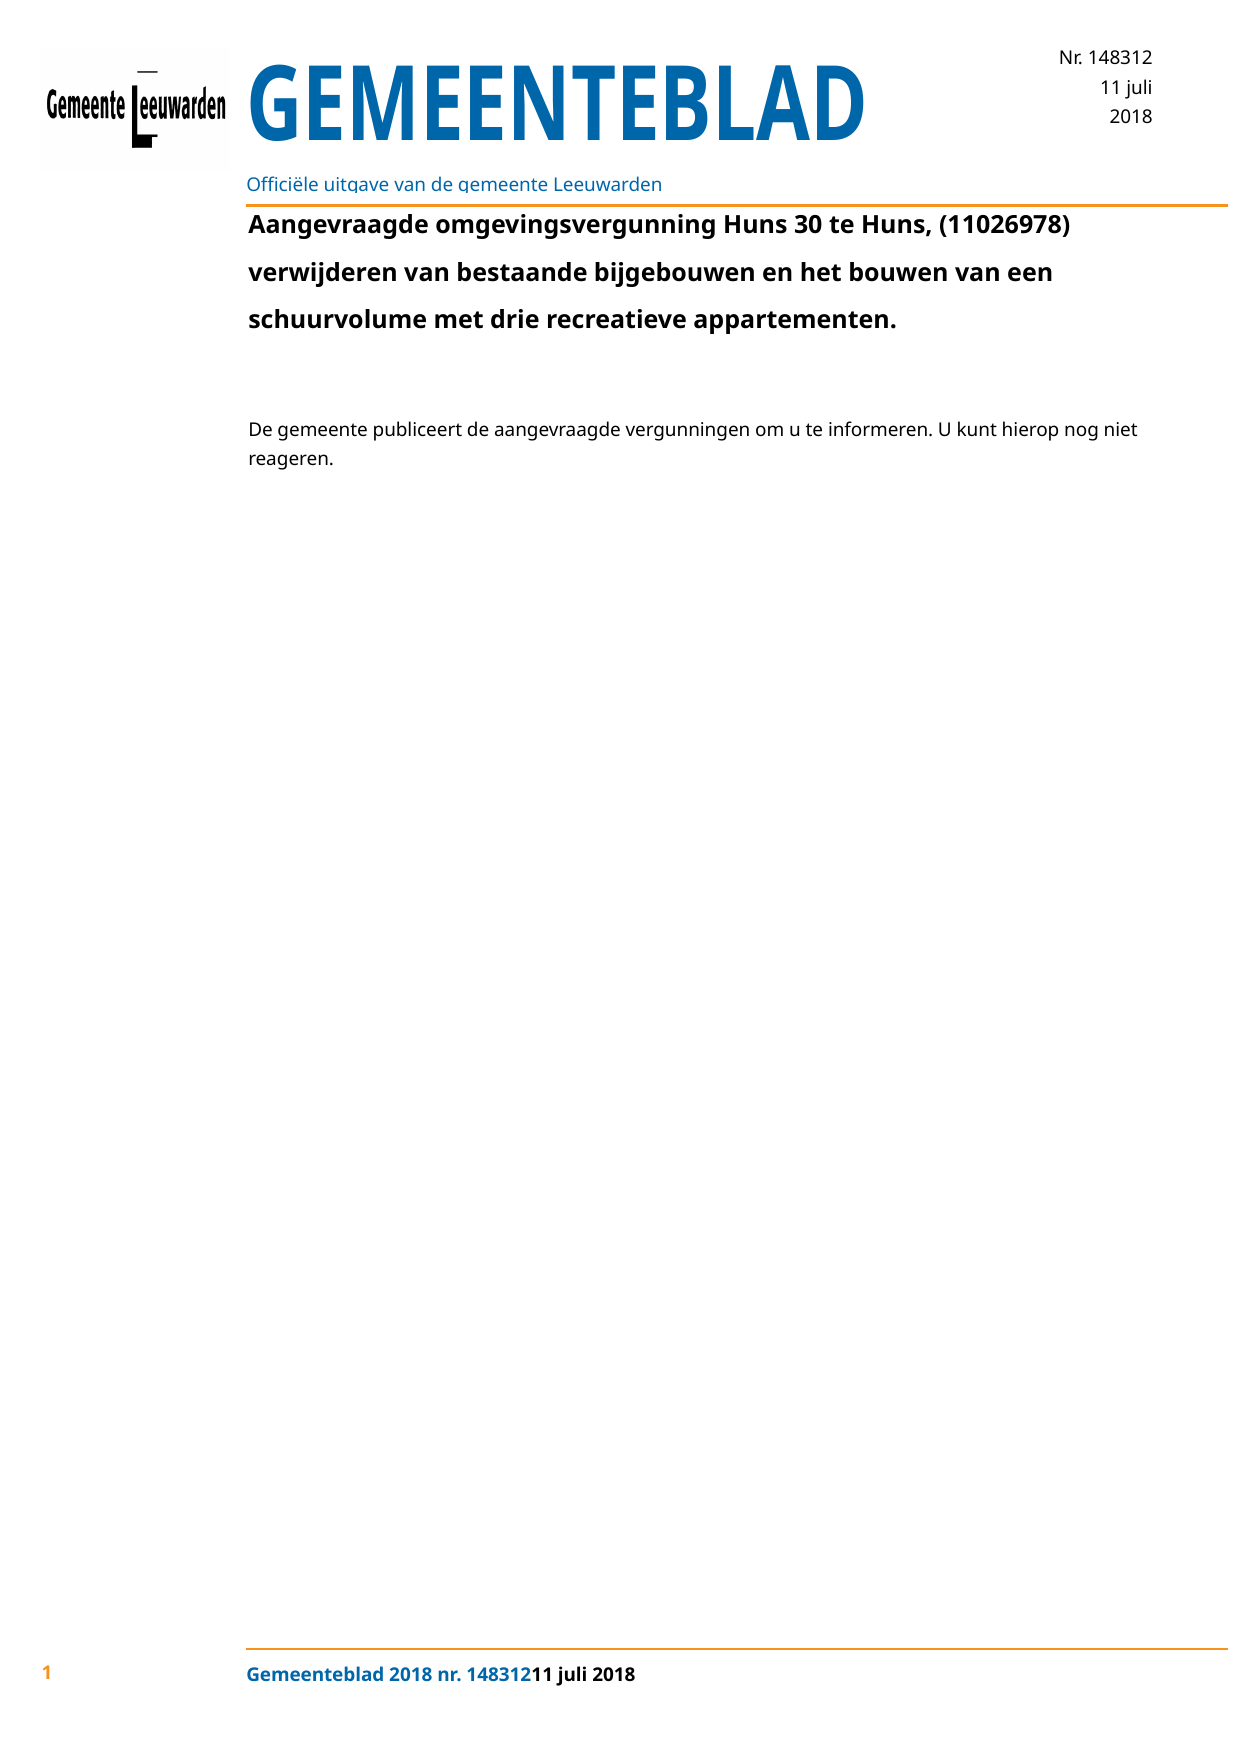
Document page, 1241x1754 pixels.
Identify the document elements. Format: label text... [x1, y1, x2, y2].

text De gemeente publiceert de aangevraagde vergunningen om u te informeren. U kunt hierop nog niet reageren. [248, 416, 1152, 471]
picture [41, 47, 231, 172]
text Aangevraagde omgevingsvergunning Huns 30 te Huns, (11026978) verwijderen van bestaande bijgebouwen en het bouwen van een schuurvolume met drie recreatieve appartementen. [248, 207, 1152, 336]
